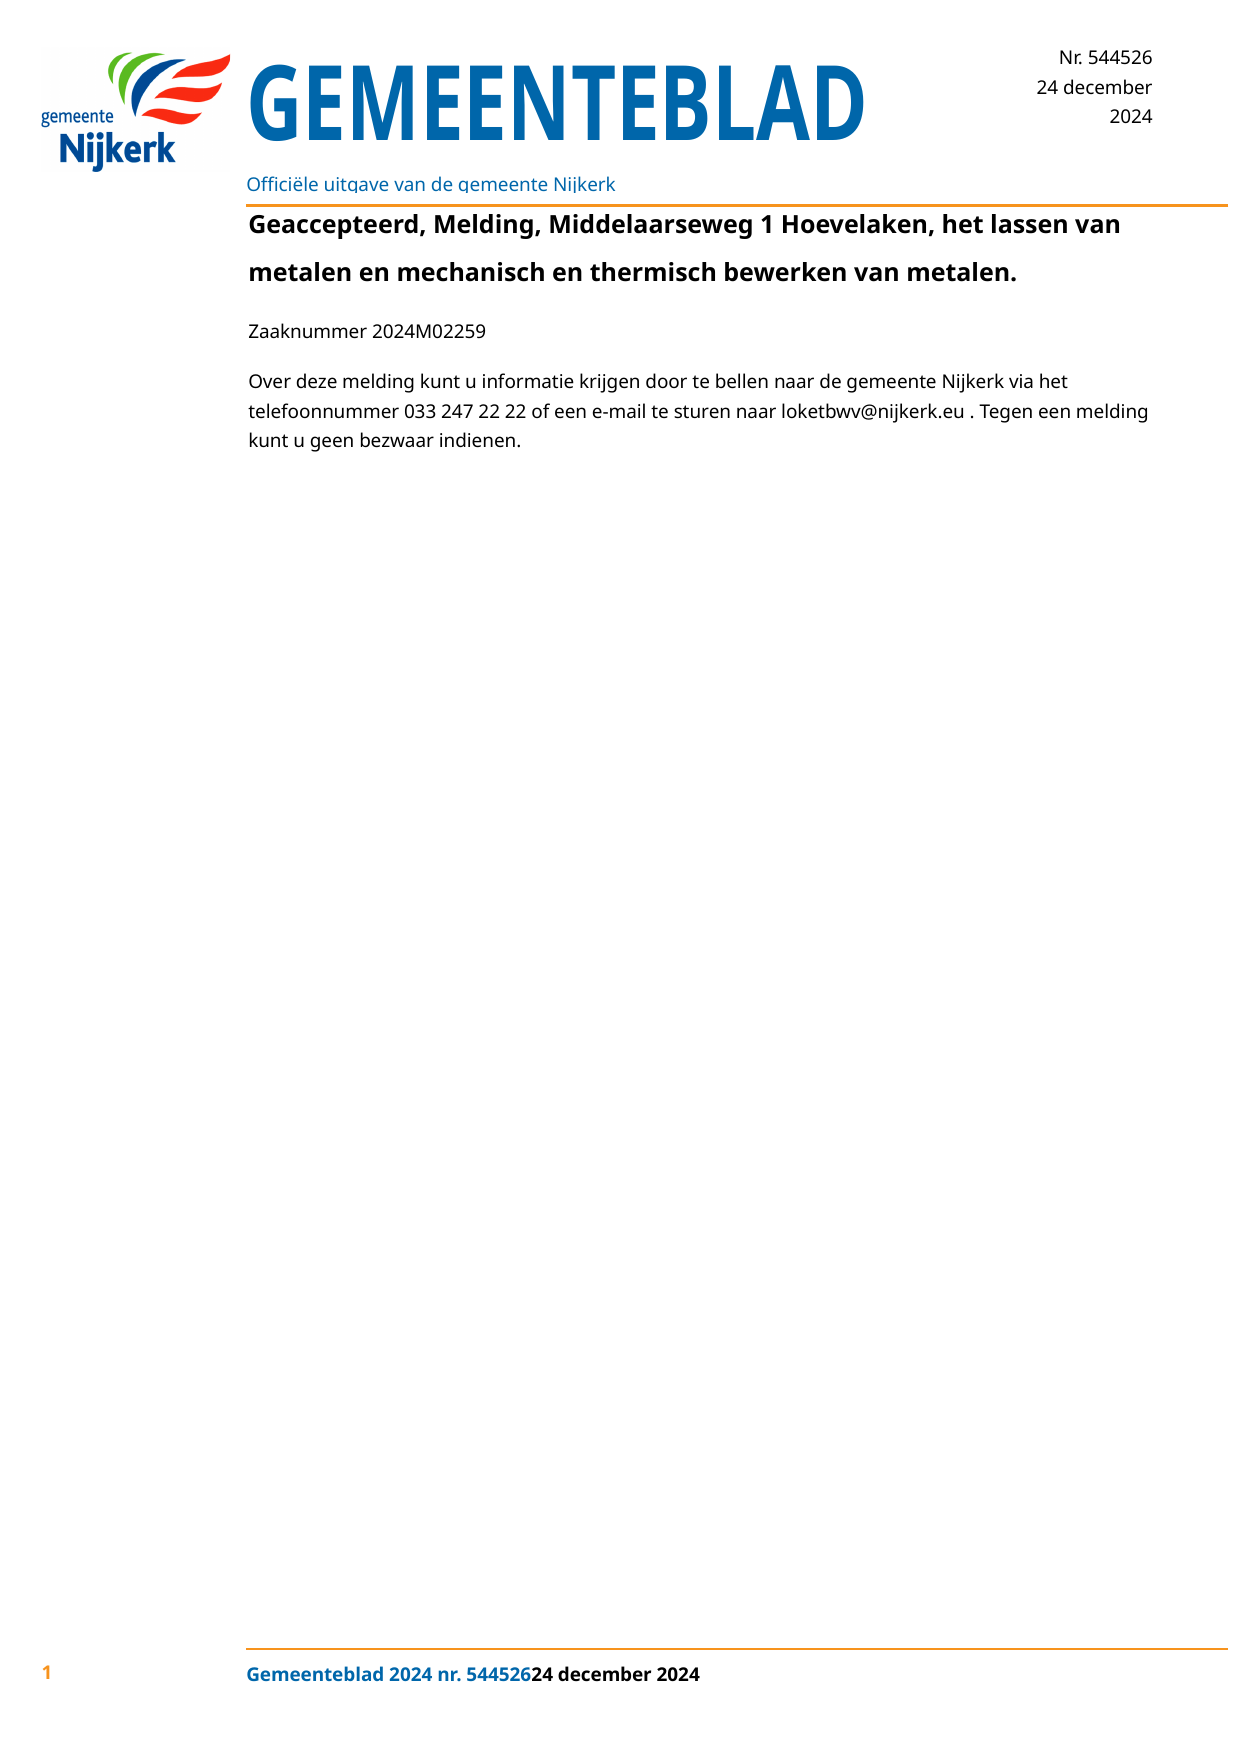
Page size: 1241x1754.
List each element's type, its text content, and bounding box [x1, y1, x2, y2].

text Zaaknummer 2024M02259 [248, 318, 1152, 344]
picture [41, 47, 231, 172]
text Geaccepteerd, Melding, Middelaarseweg 1 Hoevelaken, het lassen van metalen en mechanisch en thermisch bewerken van metalen. [248, 207, 1152, 288]
text Over deze melding kunt u informatie krijgen door te bellen naar de gemeente Nijkerk via het telefoonnummer 033 247 22 22 of een e-mail te sturen naar loketbwv@nijkerk.eu . Tegen een melding kunt u geen bezwaar indienen. [248, 368, 1152, 453]
